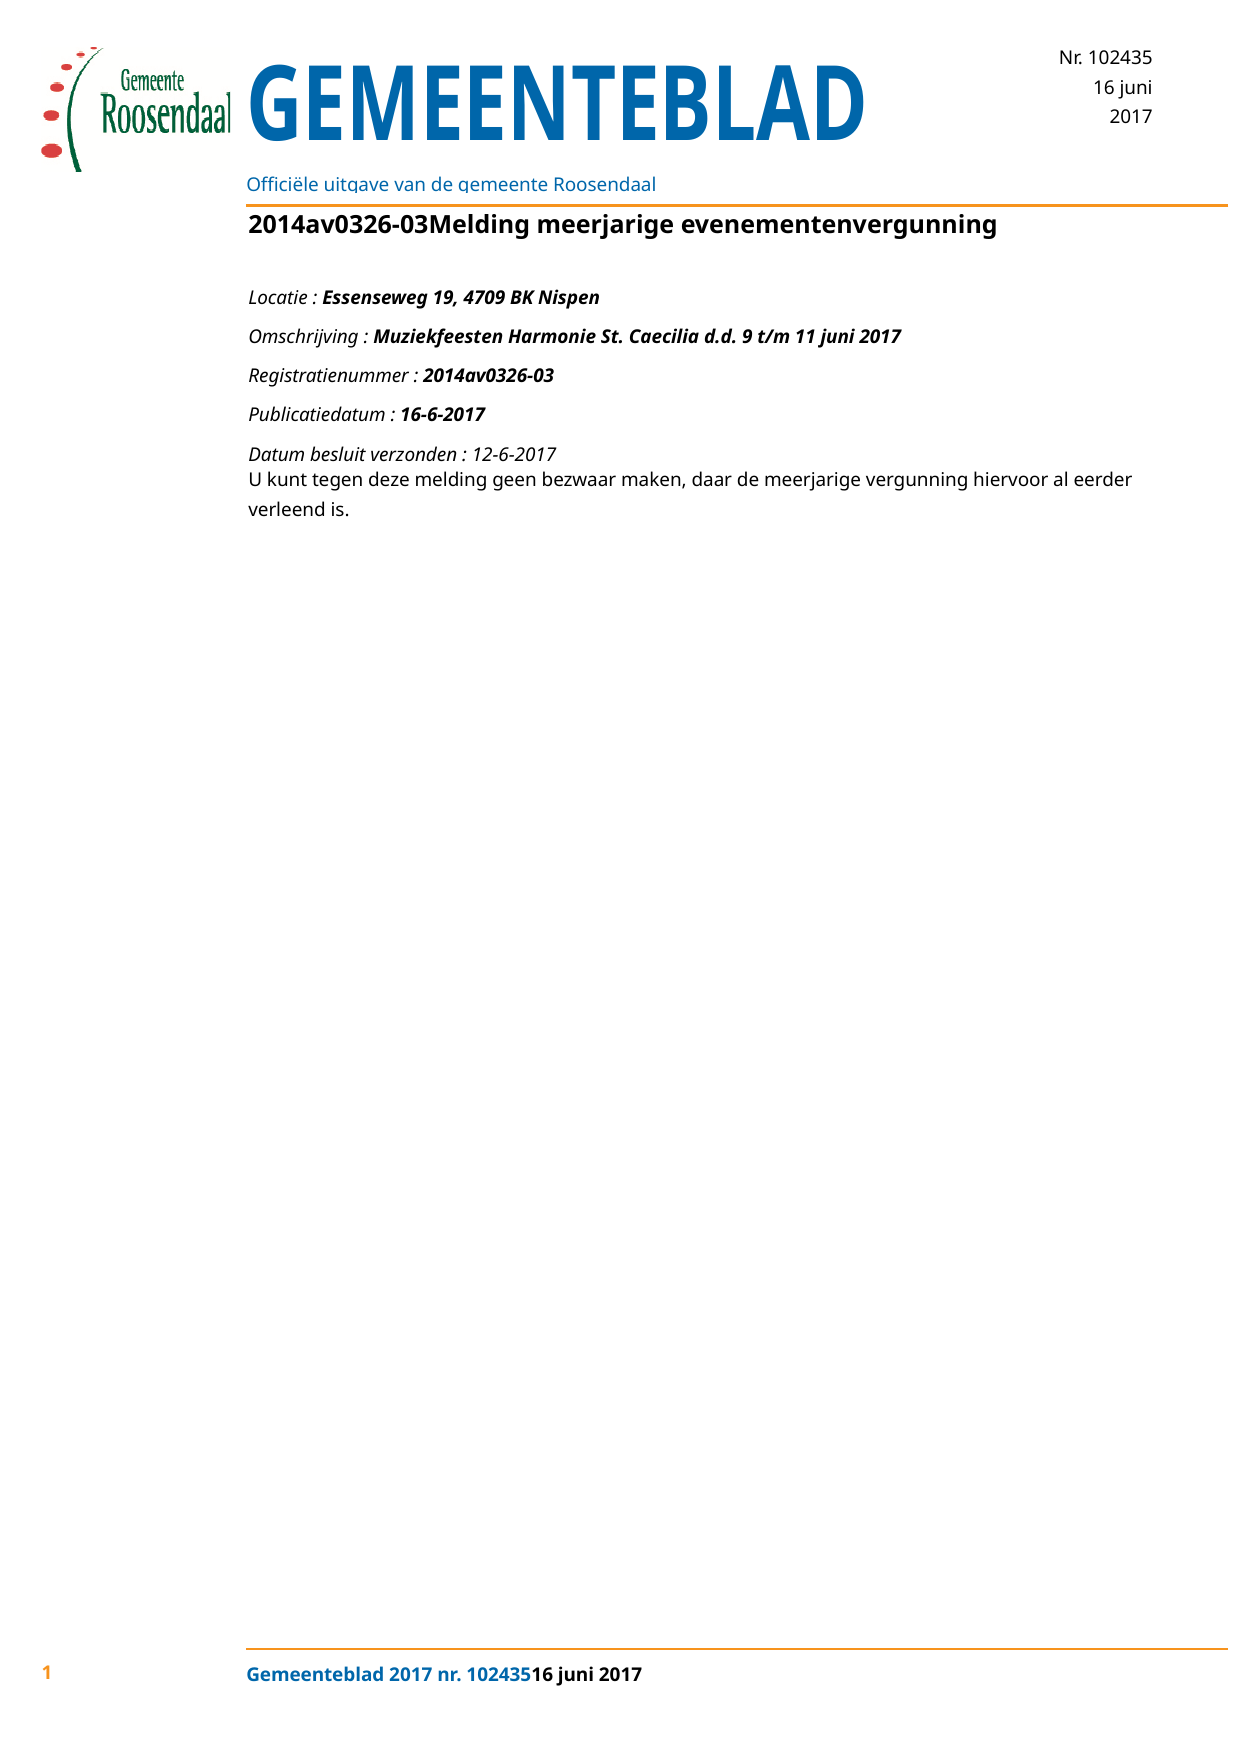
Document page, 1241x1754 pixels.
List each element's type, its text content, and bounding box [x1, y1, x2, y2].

text 2014av0326-03Melding meerjarige evenementenvergunning [248, 207, 1152, 241]
text Locatie : Essenseweg 19, 4709 BK Nispen [248, 284, 1152, 309]
text Datum besluit verzonden : 12-6-2017 [248, 441, 1152, 467]
text Omschrijving : Muziekfeesten Harmonie St. Caecilia d.d. 9 t/m 11 juni 2017 [248, 323, 1152, 349]
picture [41, 47, 231, 172]
text U kunt tegen deze melding geen bezwaar maken, daar de meerjarige vergunning hiervoor al eerder verleend is. [248, 467, 1152, 522]
text Publicatiedatum : 16-6-2017 [248, 402, 1152, 427]
text Registratienummer : 2014av0326-03 [248, 362, 1152, 388]
